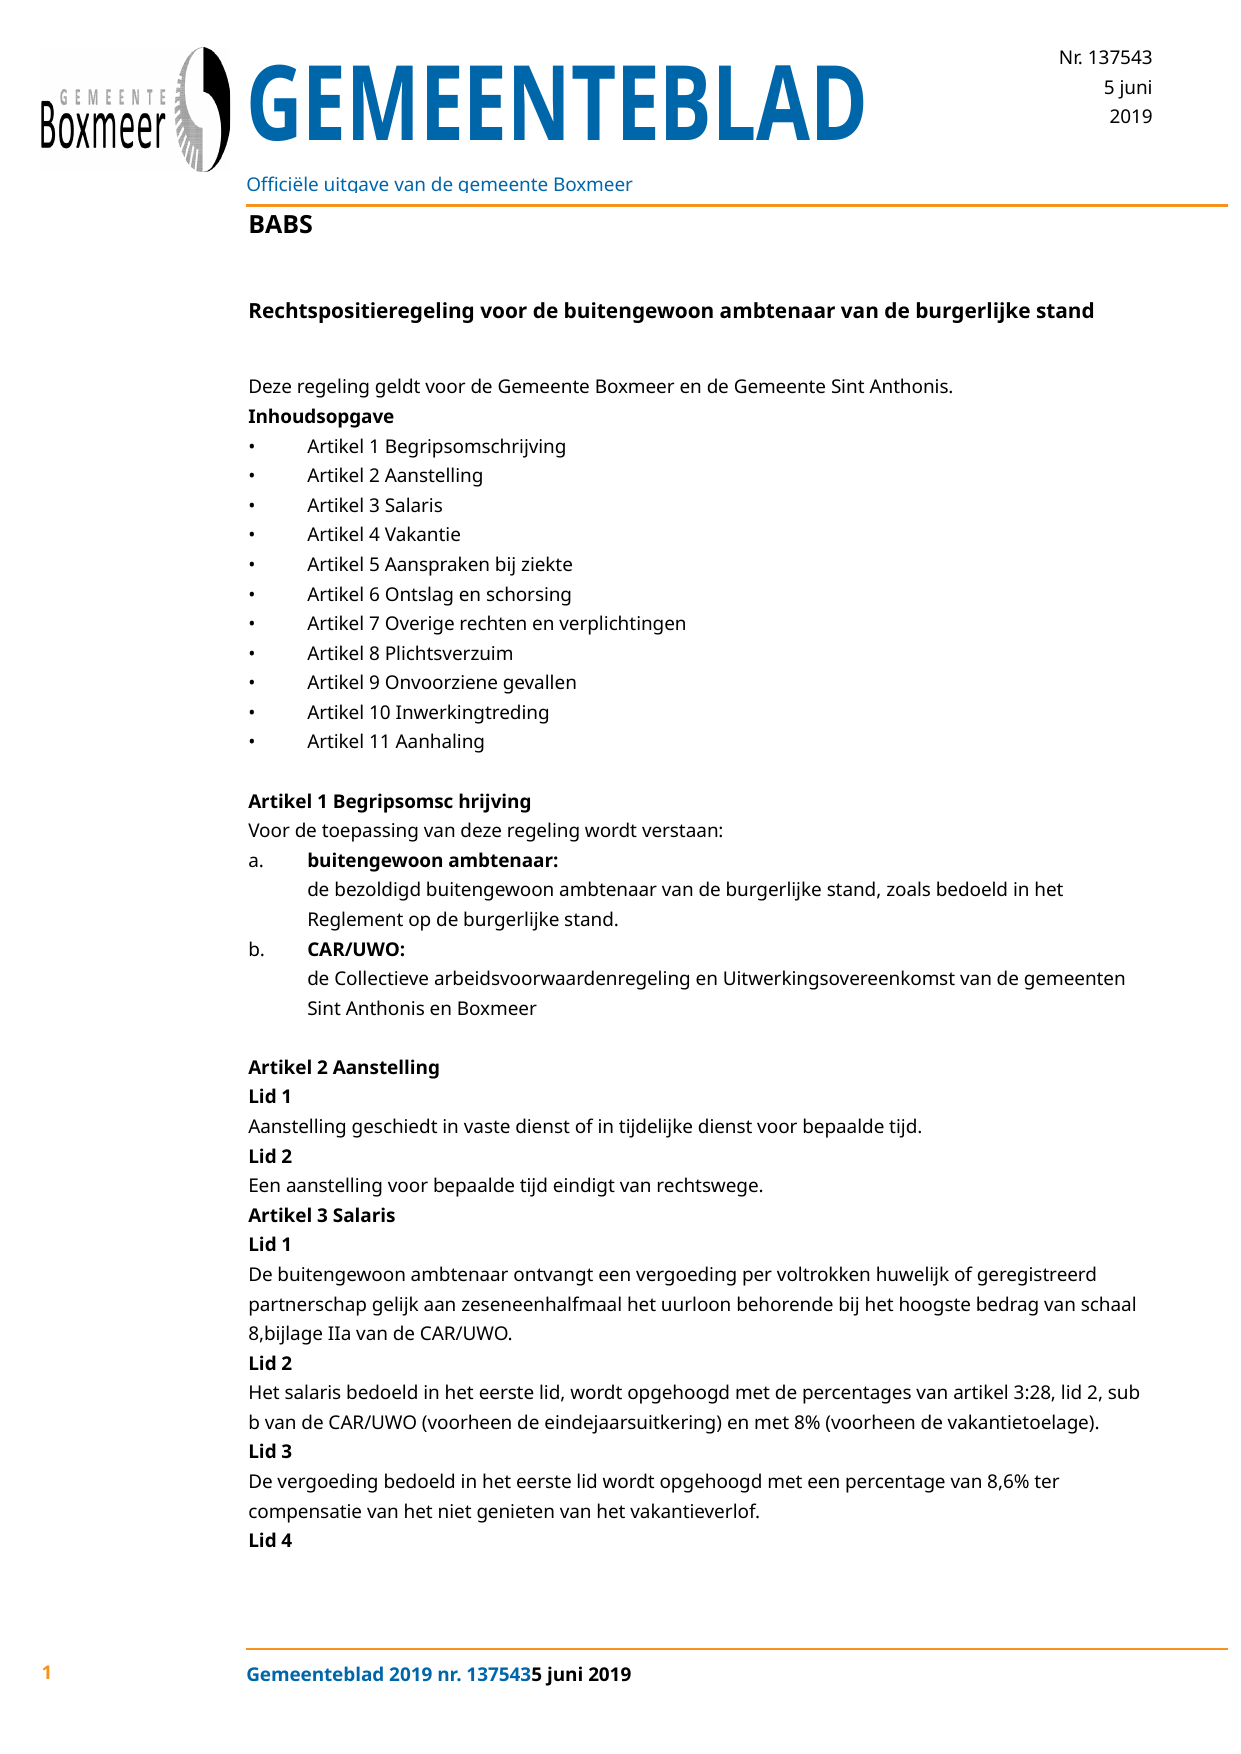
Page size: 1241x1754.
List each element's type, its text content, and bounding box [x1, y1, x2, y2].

list Artikel 4 Vakantie [248, 522, 1152, 547]
list Artikel 3 Salaris [248, 492, 1152, 518]
text Inhoudsopgave [248, 403, 1152, 429]
text Lid 1 [248, 1084, 1152, 1109]
text BABS [248, 207, 1152, 241]
text Lid 4 [248, 1527, 1152, 1553]
text De buitengewoon ambtenaar ontvangt een vergoeding per voltrokken huwelijk of geregistreerd partnerschap gelijk aan zeseneenhalfmaal het uurloon behorende bij het hoogste bedrag van schaal 8,bijlage IIa van de CAR/UWO. [248, 1261, 1152, 1346]
list Artikel 8 Plichtsverzuim [248, 640, 1152, 666]
list Artikel 5 Aanspraken bij ziekte [248, 551, 1152, 577]
text Het salaris bedoeld in het eerste lid, wordt opgehoogd met de percentages van artikel 3:28, lid 2, sub b van de CAR/UWO (voorheen de eindejaarsuitkering) en met 8% (voorheen de vakantietoelage). [248, 1379, 1152, 1435]
list Artikel 11 Aanhaling [248, 729, 1152, 754]
list Artikel 10 Inwerkingtreding [248, 699, 1152, 725]
text Lid 1 [248, 1232, 1152, 1257]
picture [41, 47, 231, 172]
text Voor de toepassing van deze regeling wordt verstaan: [248, 817, 1152, 843]
text Lid 3 [248, 1439, 1152, 1464]
list Artikel 7 Overige rechten en verplichtingen [248, 610, 1152, 636]
text Artikel 3 Salaris [248, 1202, 1152, 1228]
text Aanstelling geschiedt in vaste dienst of in tijdelijke dienst voor bepaalde tijd. [248, 1113, 1152, 1139]
text Deze regeling geldt voor de Gemeente Boxmeer en de Gemeente Sint Anthonis. [248, 374, 1152, 399]
list Artikel 9 Onvoorziene gevallen [248, 669, 1152, 695]
list Artikel 1 Begripsomschrijving [248, 433, 1152, 459]
text Lid 2 [248, 1350, 1152, 1376]
text Een aanstelling voor bepaalde tijd eindigt van rechtswege. [248, 1172, 1152, 1198]
list CAR/UWO: [248, 936, 1152, 962]
text De vergoeding bedoeld in het eerste lid wordt opgehoogd met een percentage van 8,6% ter compensatie van het niet genieten van het vakantieverlof. [248, 1468, 1152, 1524]
text Artikel 2 Aanstelling [248, 1054, 1152, 1080]
text Rechtspositieregeling voor de buitengewoon ambtenaar van de burgerlijke stand [248, 296, 1152, 324]
text Lid 2 [248, 1143, 1152, 1169]
text Artikel 1 Begripsomsc hrijving [248, 788, 1152, 814]
list de Collectieve arbeidsvoorwaardenregeling en Uitwerkingsovereenkomst van de gemeenten Sint Anthonis en Boxmeer [248, 965, 1152, 1021]
list de bezoldigd buitengewoon ambtenaar van de burgerlijke stand, zoals bedoeld in het Reglement op de burgerlijke stand. [248, 877, 1152, 932]
list buitengewoon ambtenaar: [248, 847, 1152, 873]
list Artikel 2 Aanstelling [248, 462, 1152, 488]
list Artikel 6 Ontslag en schorsing [248, 581, 1152, 607]
